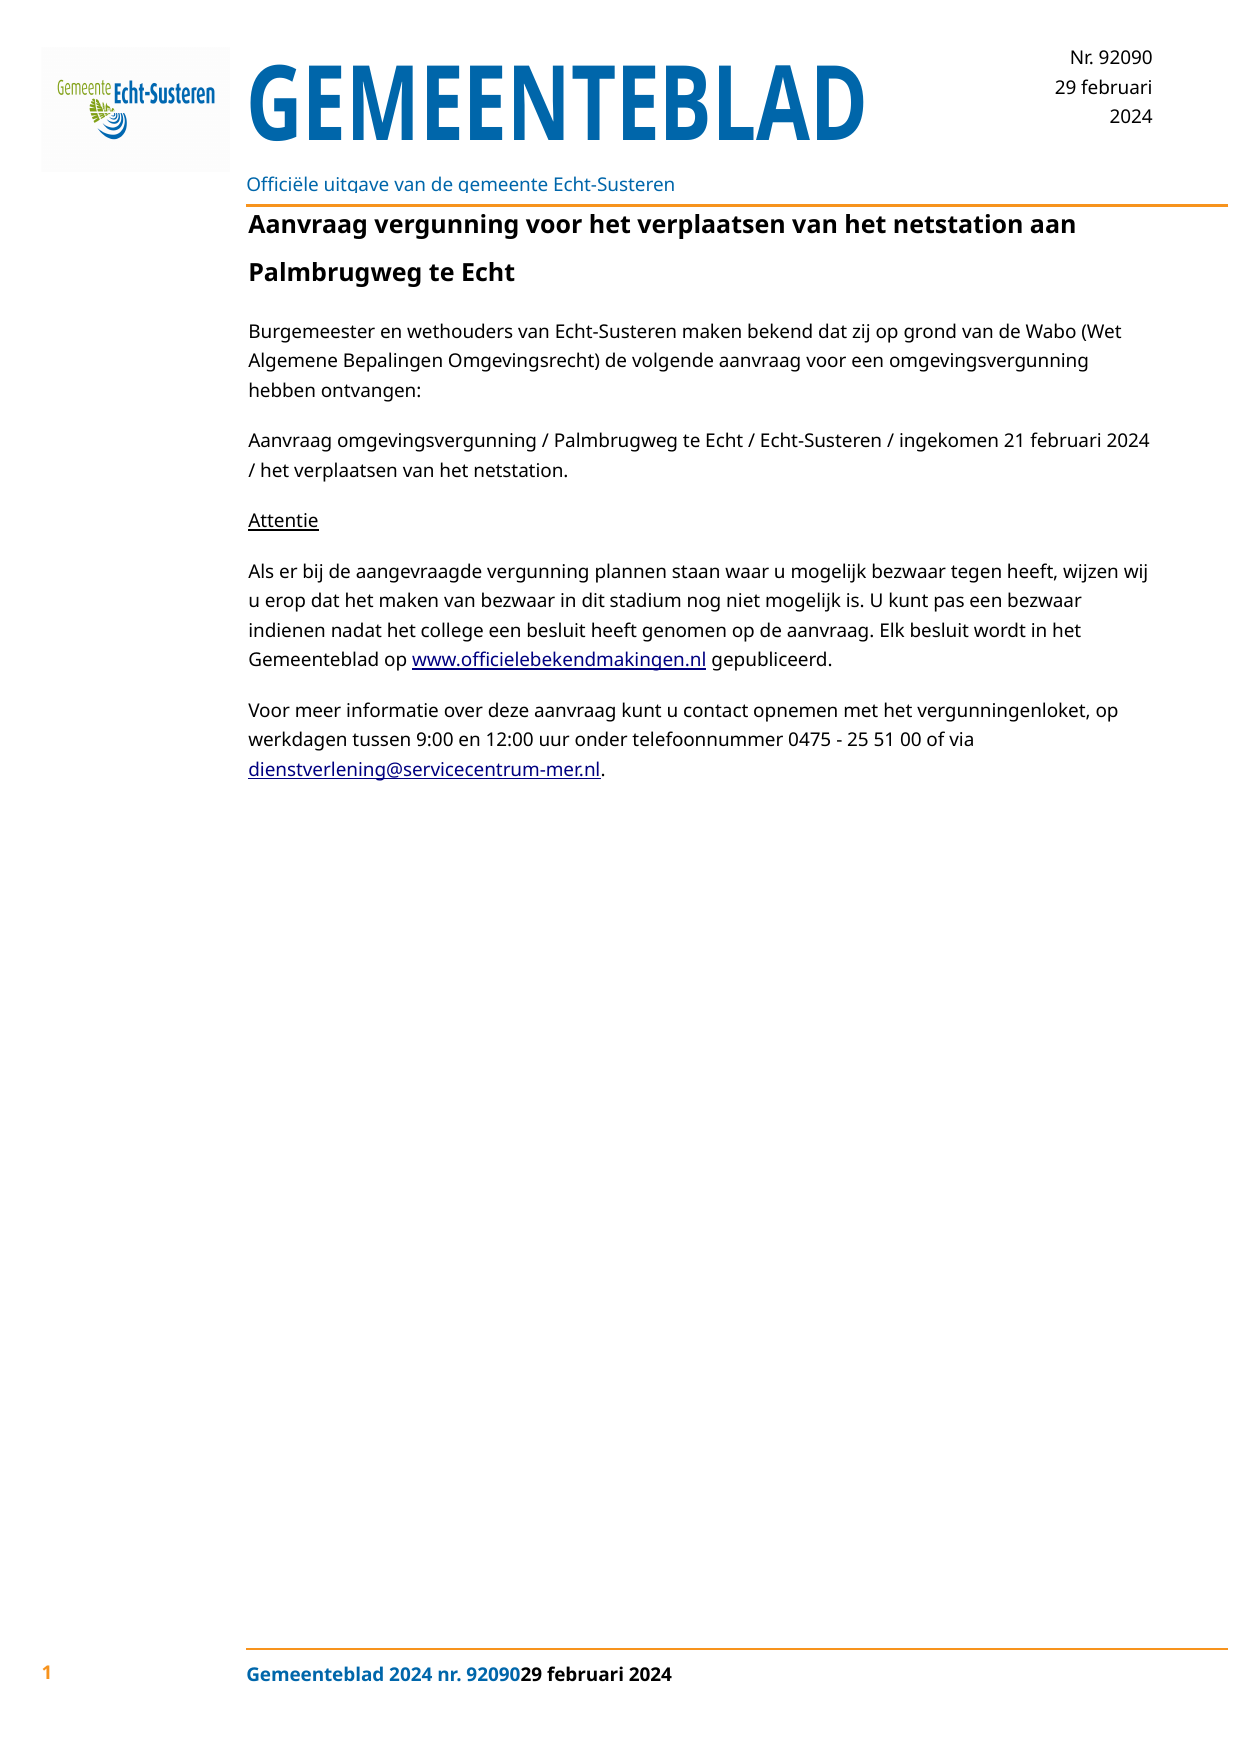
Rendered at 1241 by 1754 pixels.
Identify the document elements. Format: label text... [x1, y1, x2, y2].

text Voor meer informatie over deze aanvraag kunt u contact opnemen met het vergunningenloket, op werkdagen tussen 9:00 en 12:00 uur onder telefoonnummer 0475 - 25 51 00 of via dienstverlening@servicecentrum-mer.nl. [248, 697, 1152, 782]
picture [41, 47, 231, 172]
text Aanvraag vergunning voor het verplaatsen van het netstation aan Palmbrugweg te Echt [248, 207, 1152, 288]
text Burgemeester en wethouders van Echt-Susteren maken bekend dat zij op grond van de Wabo (Wet Algemene Bepalingen Omgevingsrecht) de volgende aanvraag voor een omgevingsvergunning hebben ontvangen: [248, 318, 1152, 403]
text Als er bij de aangevraagde vergunning plannen staan waar u mogelijk bezwaar tegen heeft, wijzen wij u erop dat het maken van bezwaar in dit stadium nog niet mogelijk is. U kunt pas een bezwaar indienen nadat het college een besluit heeft genomen op de aanvraag. Elk besluit wordt in het Gemeenteblad op www.officielebekendmakingen.nl gepubliceerd. [248, 558, 1152, 672]
text Attentie [248, 507, 1152, 533]
text Aanvraag omgevingsvergunning / Palmbrugweg te Echt / Echt-Susteren / ingekomen 21 februari 2024 / het verplaatsen van het netstation. [248, 427, 1152, 483]
